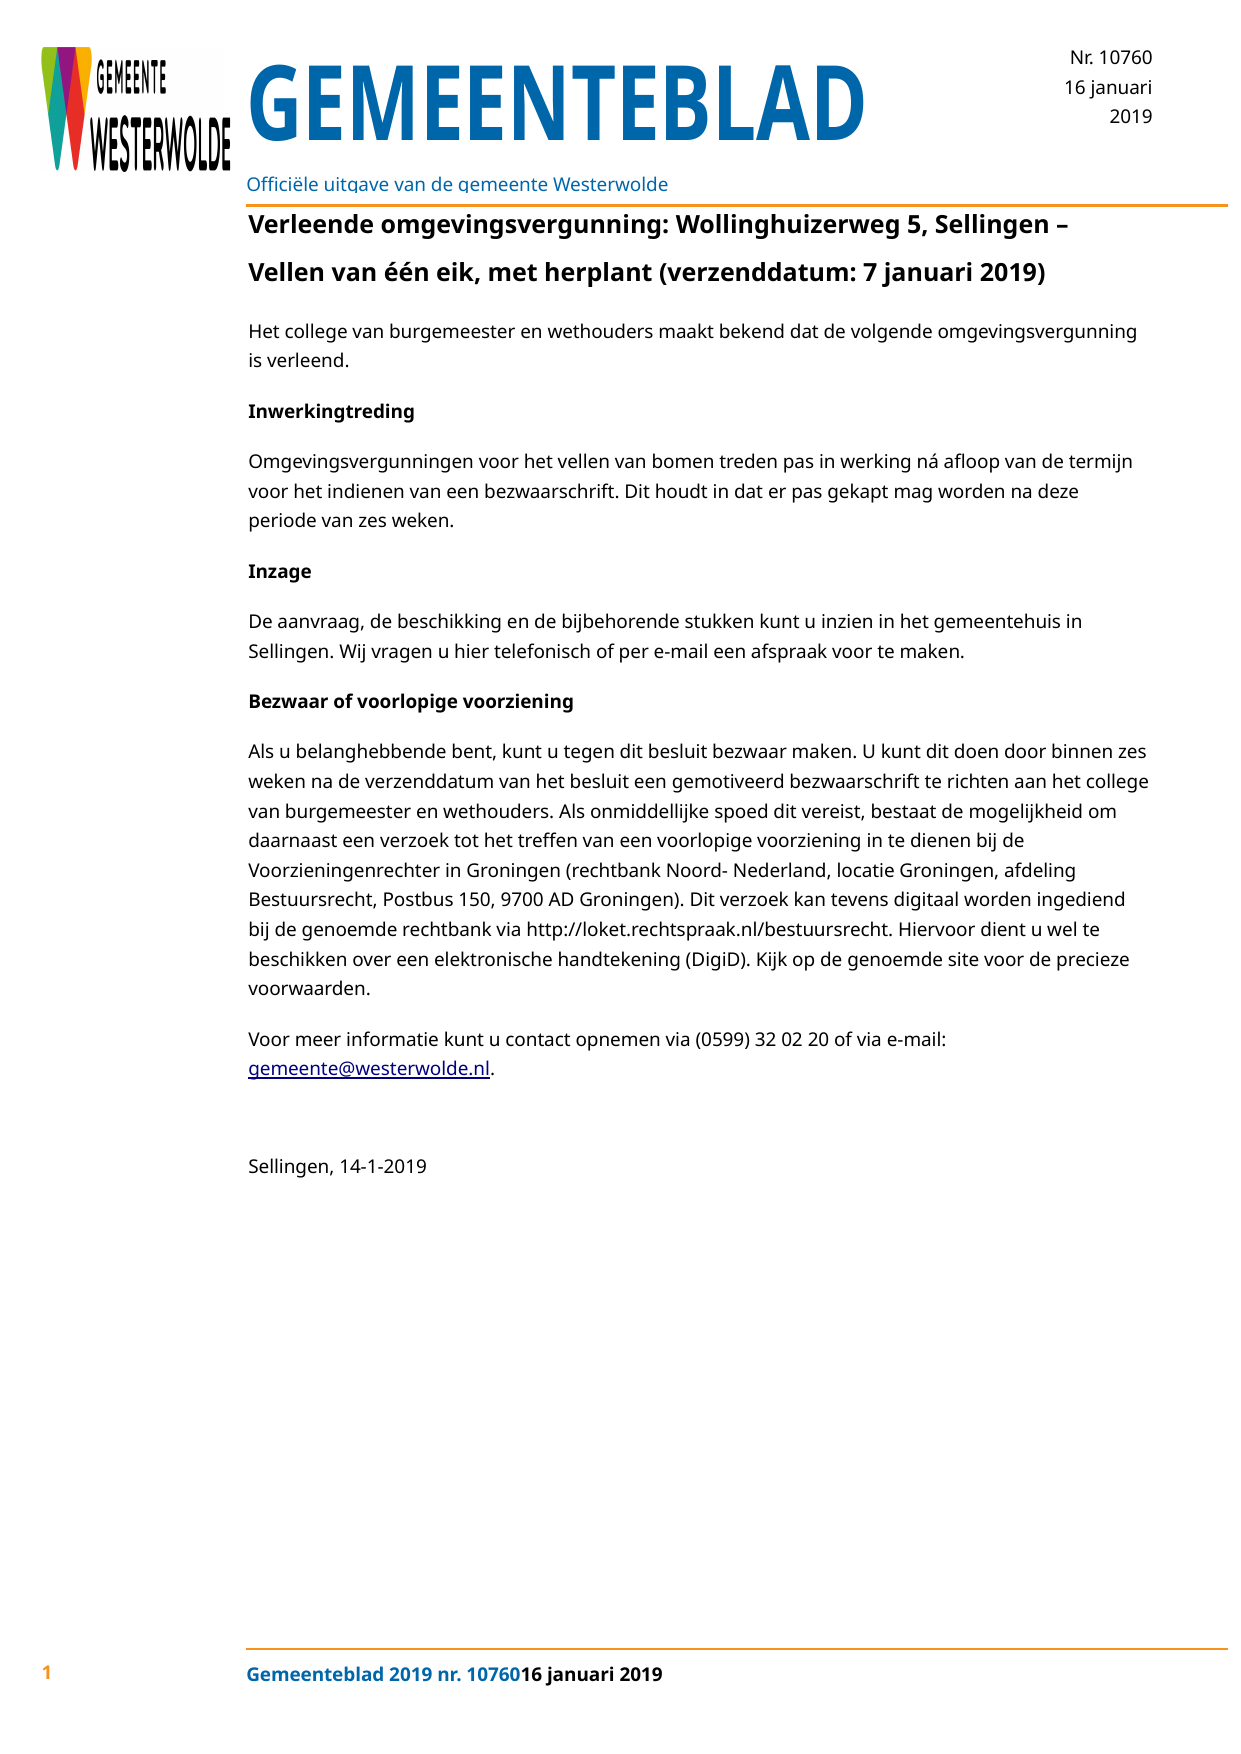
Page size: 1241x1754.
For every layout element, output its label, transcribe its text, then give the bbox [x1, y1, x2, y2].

text Omgevingsvergunningen voor het vellen van bomen treden pas in werking ná afloop van de termijn voor het indienen van een bezwaarschrift. Dit houdt in dat er pas gekapt mag worden na deze periode van zes weken. [248, 448, 1152, 533]
text Verleende omgevingsvergunning: Wollinghuizerweg 5, Sellingen – Vellen van één eik, met herplant (verzenddatum: 7 januari 2019) [248, 207, 1152, 288]
picture [41, 47, 231, 172]
text Als u belanghebbende bent, kunt u tegen dit besluit bezwaar maken. U kunt dit doen door binnen zes weken na de verzenddatum van het besluit een gemotiveerd bezwaarschrift te richten aan het college van burgemeester en wethouders. Als onmiddellijke spoed dit vereist, bestaat de mogelijkheid om daarnaast een verzoek tot het treffen van een voorlopige voorziening in te dienen bij de Voorzieningenrechter in Groningen (rechtbank Noord- Nederland, locatie Groningen, afdeling Bestuursrecht, Postbus 150, 9700 AD Groningen). Dit verzoek kan tevens digitaal worden ingediend bij de genoemde rechtbank via http://loket.rechtspraak.nl/bestuursrecht. Hiervoor dient u wel te beschikken over een elektronische handtekening (DigiD). Kijk op de genoemde site voor de precieze voorwaarden. [248, 739, 1152, 1001]
text Voor meer informatie kunt u contact opnemen via (0599) 32 02 20 of via e-mail: gemeente@westerwolde.nl. [248, 1026, 1152, 1081]
text Inwerkingtreding [248, 398, 1152, 424]
text Sellingen, 14-1-2019 [248, 1154, 1152, 1179]
text Het college van burgemeester en wethouders maakt bekend dat de volgende omgevingsvergunning is verleend. [248, 318, 1152, 373]
text Inzage [248, 558, 1152, 584]
text Bezwaar of voorlopige voorziening [248, 688, 1152, 714]
text De aanvraag, de beschikking en de bijbehorende stukken kunt u inzien in het gemeentehuis in Sellingen. Wij vragen u hier telefonisch of per e-mail een afspraak voor te maken. [248, 608, 1152, 664]
